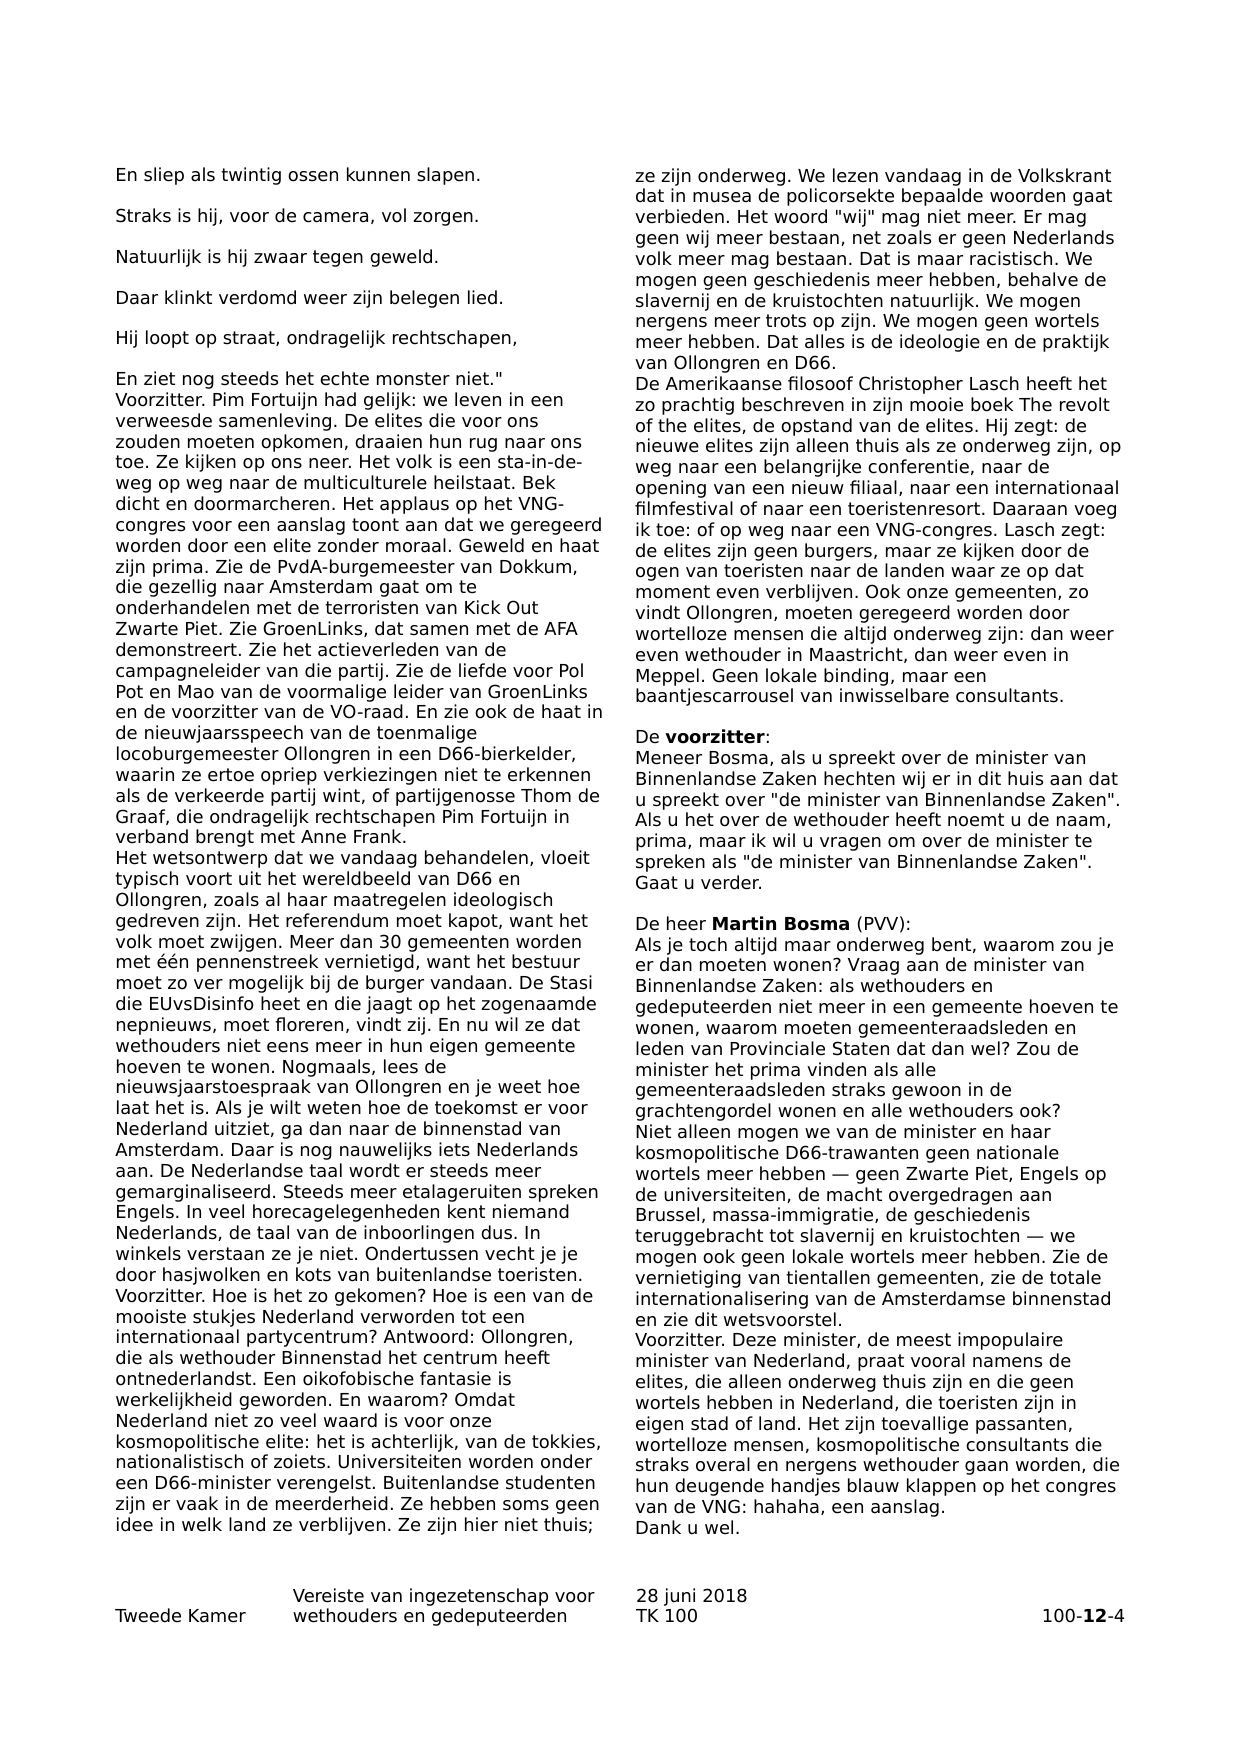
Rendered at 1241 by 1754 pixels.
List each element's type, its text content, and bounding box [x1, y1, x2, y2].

text Als je toch altijd maar onderweg bent, waarom zou je er dan moeten wonen? Vraag aan de minister van Binnenlandse Zaken: als wethouders en gedeputeerden niet meer in een gemeente hoeven te wonen, waarom moeten gemeenteraadsleden en leden van Provinciale Staten dat dan wel? Zou de minister het prima vinden als alle gemeenteraadsleden straks gewoon in de grachtengordel wonen en alle wethouders ook? [635, 934, 1125, 1122]
text Straks is hij, voor de camera, vol zorgen. [115, 206, 605, 227]
text Hij loopt op straat, ondragelijk rechtschapen, [115, 328, 605, 349]
text En sliep als twintig ossen kunnen slapen. [115, 165, 605, 186]
text Meneer Bosma, als u spreekt over de minister van Binnenlandse Zaken hechten wij er in dit huis aan dat u spreekt over "de minister van Binnenlandse Zaken". Als u het over de wethouder heeft noemt u de naam, prima, maar ik wil u vragen om over de minister te spreken als "de minister van Binnenlandse Zaken". Gaat u verder. [635, 748, 1125, 893]
text Voorzitter. Hoe is het zo gekomen? Hoe is een van de mooiste stukjes Nederland verworden tot een internationaal partycentrum? Antwoord: Ollongren, die als wethouder Binnenstad het centrum heeft ontnederlandst. Een oikofobische fantasie is werkelijkheid geworden. En waarom? Omdat Nederland niet zo veel waard is voor onze kosmopolitische elite: het is achterlijk, van de tokkies, nationalistisch of zoiets. Universiteiten worden onder een D66-minister verengelst. Buitenlandse studenten zijn er vaak in de meerderheid. Ze hebben soms geen idee in welk land ze verblijven. Ze zijn hier niet thuis; [115, 1286, 605, 1536]
text Voorzitter. Pim Fortuijn had gelijk: we leven in een verweesde samenleving. De elites die voor ons zouden moeten opkomen, draaien hun rug naar ons toe. Ze kijken op ons neer. Het volk is een sta-in-de-weg op weg naar de multiculturele heilstaat. Bek dicht en doormarcheren. Het applaus op het VNG-congres voor een aanslag toont aan dat we geregeerd worden door een elite zonder moraal. Geweld en haat zijn prima. Zie de PvdA-burgemeester van Dokkum, die gezellig naar Amsterdam gaat om te onderhandelen met de terroristen van Kick Out Zwarte Piet. Zie GroenLinks, dat samen met de AFA demonstreert. Zie het actieverleden van de campagneleider van die partij. Zie de liefde voor Pol Pot en Mao van de voormalige leider van GroenLinks en de voorzitter van de VO-raad. En zie ook de haat in de nieuwjaarsspeech van de toenmalige locoburgemeester Ollongren in een D66-bierkelder, waarin ze ertoe opriep verkiezingen niet te erkennen als de verkeerde partij wint, of partijgenosse Thom de Graaf, die ondragelijk rechtschapen Pim Fortuijn in verband brengt met Anne Frank. [115, 390, 605, 848]
text De Amerikaanse filosoof Christopher Lasch heeft het zo prachtig beschreven in zijn mooie boek The revolt of the elites, de opstand van de elites. Hij zegt: de nieuwe elites zijn alleen thuis als ze onderweg zijn, op weg naar een belangrijke conferentie, naar de opening van een nieuw filiaal, naar een internationaal filmfestival of naar een toeristenresort. Daaraan voeg ik toe: of op weg naar een VNG-congres. Lasch zegt: de elites zijn geen burgers, maar ze kijken door de ogen van toeristen naar de landen waar ze op dat moment even verblijven. Ook onze gemeenten, zo vindt Ollongren, moeten geregeerd worden door wortelloze mensen die altijd onderweg zijn: dan weer even wethouder in Maastricht, dan weer even in Meppel. Geen lokale binding, maar een baantjescarrousel van inwisselbare consultants. [635, 374, 1125, 707]
text De heer Martin Bosma (PVV): [635, 913, 1125, 934]
text De voorzitter: [635, 727, 1125, 748]
text Het wetsontwerp dat we vandaag behandelen, vloeit typisch voort uit het wereldbeeld van D66 en Ollongren, zoals al haar maatregelen ideologisch gedreven zijn. Het referendum moet kapot, want het volk moet zwijgen. Meer dan 30 gemeenten worden met één pennenstreek vernietigd, want het bestuur moet zo ver mogelijk bij de burger vandaan. De Stasi die EUvsDisinfo heet en die jaagt op het zogenaamde nepnieuws, moet floreren, vindt zij. En nu wil ze dat wethouders niet eens meer in hun eigen gemeente hoeven te wonen. Nogmaals, lees de nieuwsjaarstoespraak van Ollongren en je weet hoe laat het is. Als je wilt weten hoe de toekomst er voor Nederland uitziet, ga dan naar de binnenstad van Amsterdam. Daar is nog nauwelijks iets Nederlands aan. De Nederlandse taal wordt er steeds meer gemarginaliseerd. Steeds meer etalageruiten spreken Engels. In veel horecagelegenheden kent niemand Nederlands, de taal van de inboorlingen dus. In winkels verstaan ze je niet. Ondertussen vecht je je door hasjwolken en kots van buitenlandse toeristen. [115, 848, 605, 1286]
text Daar klinkt verdomd weer zijn belegen lied. [115, 287, 605, 308]
text ze zijn onderweg. We lezen vandaag in de Volkskrant dat in musea de policorsekte bepaalde woorden gaat verbieden. Het woord "wij" mag niet meer. Er mag geen wij meer bestaan, net zoals er geen Nederlands volk meer mag bestaan. Dat is maar racistisch. We mogen geen geschiedenis meer hebben, behalve de slavernij en de kruistochten natuurlijk. We mogen nergens meer trots op zijn. We mogen geen wortels meer hebben. Dat alles is de ideologie en de praktijk van Ollongren en D66. [635, 165, 1125, 374]
text Dank u wel. [635, 1518, 1125, 1538]
text En ziet nog steeds het echte monster niet." [115, 369, 605, 390]
text Niet alleen mogen we van de minister en haar kosmopolitische D66-trawanten geen nationale wortels meer hebben — geen Zwarte Piet, Engels op de universiteiten, de macht overgedragen aan Brussel, massa-immigratie, de geschiedenis teruggebracht tot slavernij en kruistochten — we mogen ook geen lokale wortels meer hebben. Zie de vernietiging van tientallen gemeenten, zie de totale internationalisering van de Amsterdamse binnenstad en zie dit wetsvoorstel. [635, 1122, 1125, 1330]
text Natuurlijk is hij zwaar tegen geweld. [115, 247, 605, 267]
text Voorzitter. Deze minister, de meest impopulaire minister van Nederland, praat vooral namens de elites, die alleen onderweg thuis zijn en die geen wortels hebben in Nederland, die toeristen zijn in eigen stad of land. Het zijn toevallige passanten, wortelloze mensen, kosmopolitische consultants die straks overal en nergens wethouder gaan worden, die hun deugende handjes blauw klappen op het congres van de VNG: hahaha, een aanslag. [635, 1330, 1125, 1518]
